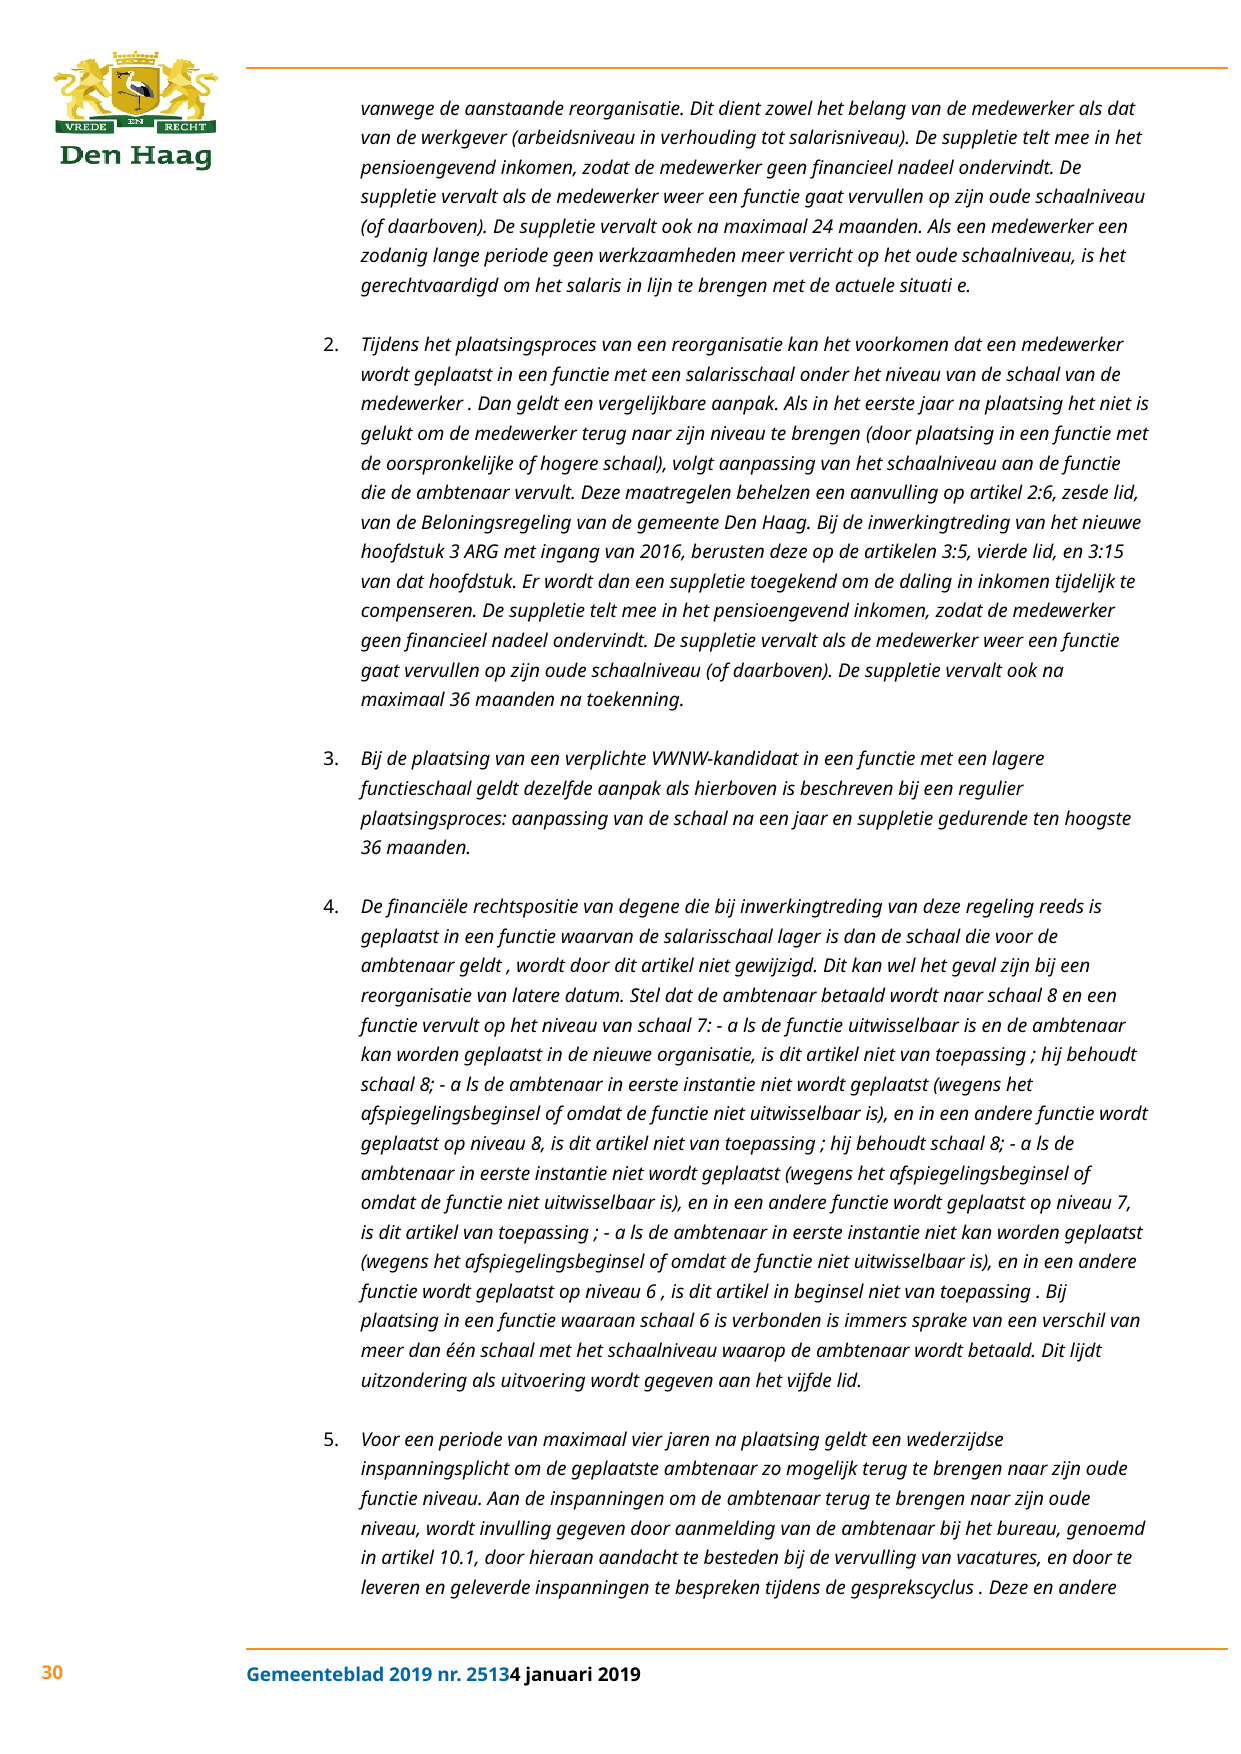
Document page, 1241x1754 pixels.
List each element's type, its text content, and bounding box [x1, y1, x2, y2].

list Voor een periode van maximaal vier jaren na plaatsing geldt een wederzijdse inspanningsplicht om de geplaatste ambtenaar zo mogelijk terug te brengen naar zijn oude functie niveau. Aan de inspanningen om de ambtenaar terug te brengen naar zijn oude niveau, wordt invulling gegeven door aanmelding van de ambtenaar bij het bureau, genoemd in artikel 10.1, door hieraan aandacht te besteden bij de vervulling van vacatures, en door te leveren en geleverde inspanningen te bespreken tijdens de gesprekscyclus . Deze en andere [323, 1426, 1152, 1600]
list vanwege de aanstaande reorganisatie. Dit dient zowel het belang van de medewerker als dat van de werkgever (arbeidsniveau in verhouding tot salarisniveau). De suppletie telt mee in het pensioengevend inkomen, zodat de medewerker geen financieel nadeel ondervindt. De suppletie vervalt als de medewerker weer een functie gaat vervullen op zijn oude schaalniveau (of daarboven). De suppletie vervalt ook na maximaal 24 maanden. Als een medewerker een zodanig lange periode geen werkzaamheden meer verricht op het oude schaalniveau, is het gerechtvaardigd om het salaris in lijn te brengen met de actuele situati e. [323, 95, 1152, 298]
picture [41, 47, 231, 172]
list De financiële rechtspositie van degene die bij inwerkingtreding van deze regeling reeds is geplaatst in een functie waarvan de salarisschaal lager is dan de schaal die voor de ambtenaar geldt , wordt door dit artikel niet gewijzigd. Dit kan wel het geval zijn bij een reorganisatie van latere datum. Stel dat de ambtenaar betaald wordt naar schaal 8 en een functie vervult op het niveau van schaal 7: - a ls de functie uitwisselbaar is en de ambtenaar kan worden geplaatst in de nieuwe organisatie, is dit artikel niet van toepassing ; hij behoudt schaal 8; - a ls de ambtenaar in eerste instantie niet wordt geplaatst (wegens het afspiegelingsbeginsel of omdat de functie niet uitwisselbaar is), en in een andere functie wordt geplaatst op niveau 8, is dit artikel niet van toepassing ; hij behoudt schaal 8; - a ls de ambtenaar in eerste instantie niet wordt geplaatst (wegens het afspiegelingsbeginsel of omdat de functie niet uitwisselbaar is), en in een andere functie wordt geplaatst op niveau 7, is dit artikel van toepassing ; - a ls de ambtenaar in eerste instantie niet kan worden geplaatst (wegens het afspiegelingsbeginsel of omdat de functie niet uitwisselbaar is), en in een andere functie wordt geplaatst op niveau 6 , is dit artikel in beginsel niet van toepassing . Bij plaatsing in een functie waaraan schaal 6 is verbonden is immers sprake van een verschil van meer dan één schaal met het schaalniveau waarop de ambtenaar wordt betaald. Dit lijdt uitzondering als uitvoering wordt gegeven aan het vijfde lid. [323, 893, 1152, 1393]
list Tijdens het plaatsingsproces van een reorganisatie kan het voorkomen dat een medewerker wordt geplaatst in een functie met een salarisschaal onder het niveau van de schaal van de medewerker . Dan geldt een vergelijkbare aanpak. Als in het eerste jaar na plaatsing het niet is gelukt om de medewerker terug naar zijn niveau te brengen (door plaatsing in een functie met de oorspronkelijke of hogere schaal), volgt aanpassing van het schaalniveau aan de functie die de ambtenaar vervult. Deze maatregelen behelzen een aanvulling op artikel 2:6, zesde lid, van de Beloningsregeling van de gemeente Den Haag. Bij de inwerkingtreding van het nieuwe hoofdstuk 3 ARG met ingang van 2016, berusten deze op de artikelen 3:5, vierde lid, en 3:15 van dat hoofdstuk. Er wordt dan een suppletie toegekend om de daling in inkomen tijdelijk te compenseren. De suppletie telt mee in het pensioengevend inkomen, zodat de medewerker geen financieel nadeel ondervindt. De suppletie vervalt als de medewerker weer een functie gaat vervullen op zijn oude schaalniveau (of daarboven). De suppletie vervalt ook na maximaal 36 maanden na toekenning. [323, 331, 1152, 712]
list Bij de plaatsing van een verplichte VWNW-kandidaat in een functie met een lagere functieschaal geldt dezelfde aanpak als hierboven is beschreven bij een regulier plaatsingsproces: aanpassing van de schaal na een jaar en suppletie gedurende ten hoogste 36 maanden. [323, 746, 1152, 860]
